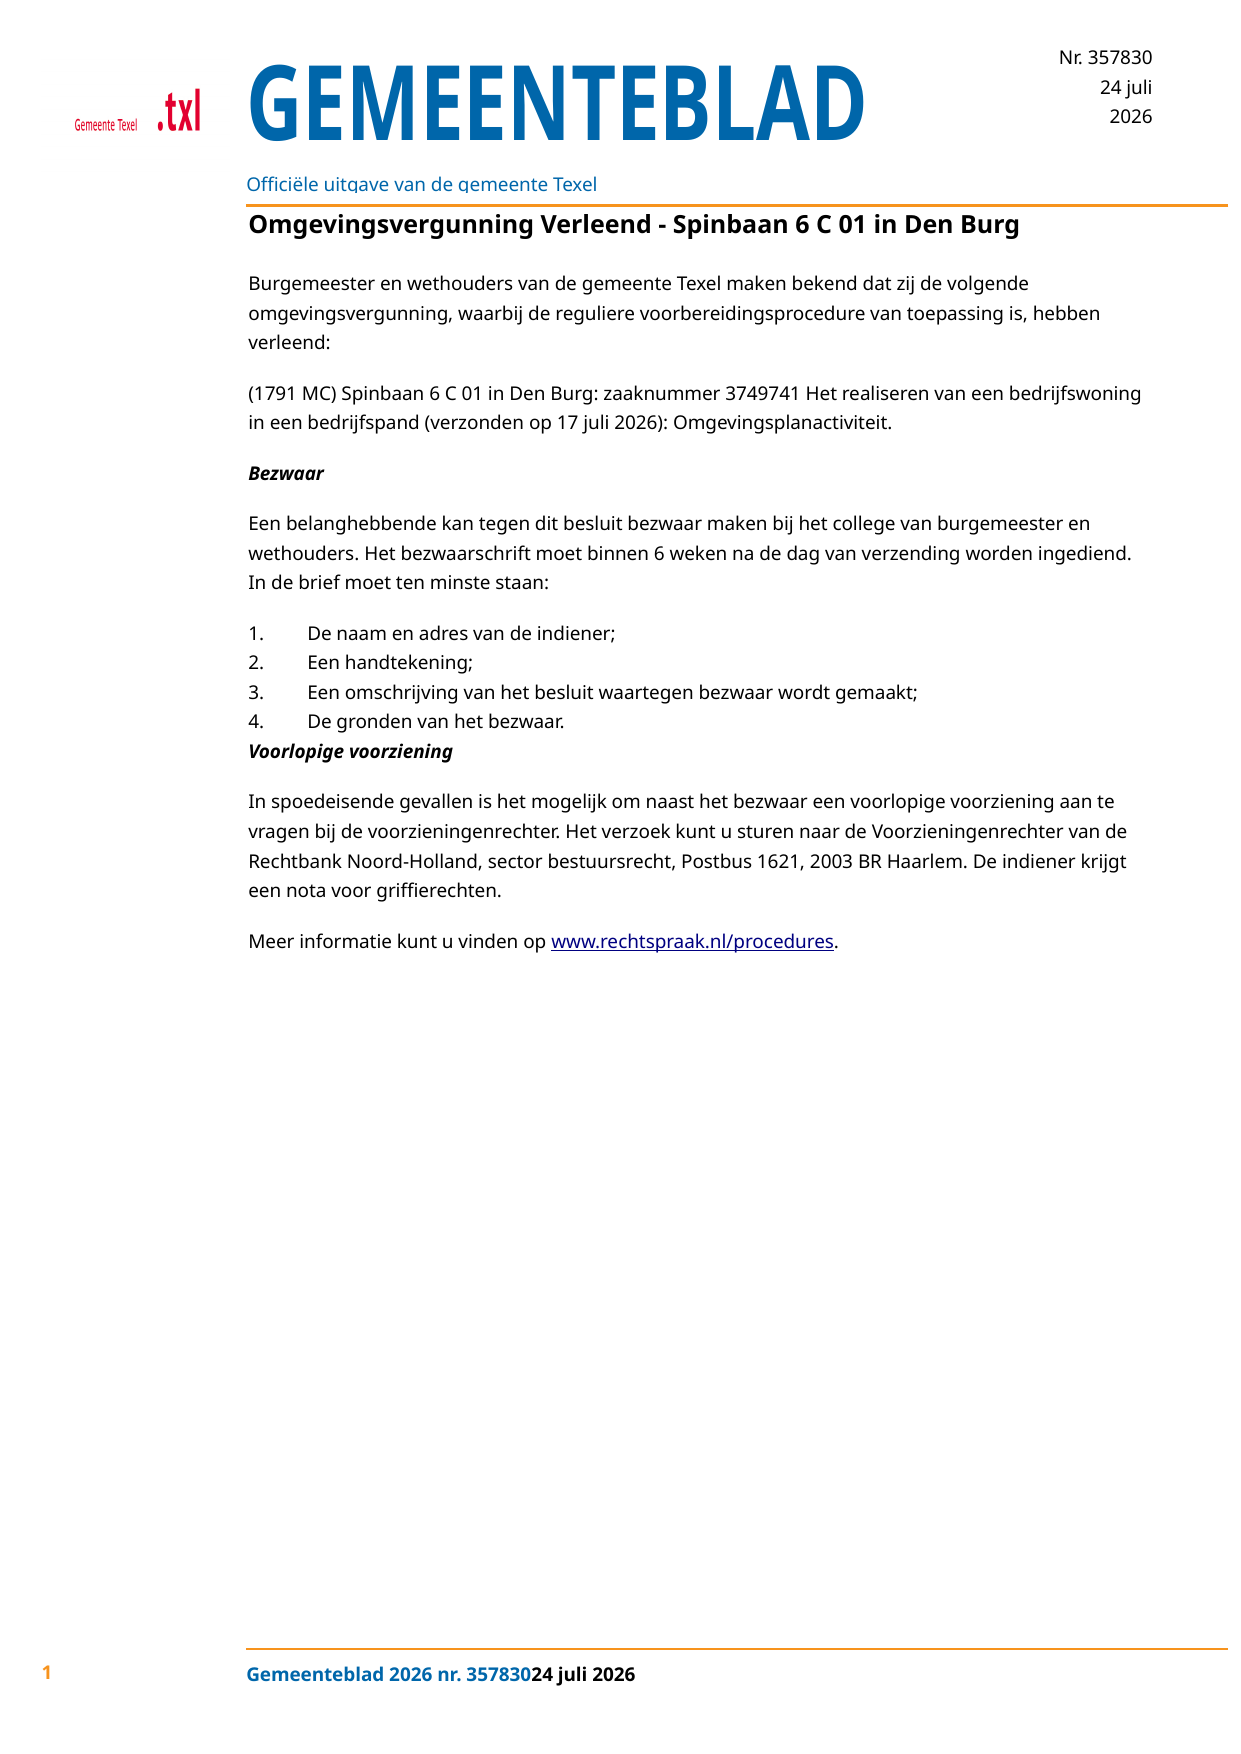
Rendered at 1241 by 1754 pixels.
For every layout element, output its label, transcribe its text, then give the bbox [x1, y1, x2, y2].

text Een belanghebbende kan tegen dit besluit bezwaar maken bij het college van burgemeester en wethouders. Het bezwaarschrift moet binnen 6 weken na de dag van verzending worden ingediend. In de brief moet ten minste staan: [248, 510, 1152, 595]
list De naam en adres van de indiener; [248, 620, 1152, 646]
text Voorlopige voorziening [248, 738, 1152, 764]
text In spoedeisende gevallen is het mogelijk om naast het bezwaar een voorlopige voorziening aan te vragen bij de voorzieningenrechter. Het verzoek kunt u sturen naar de Voorzieningenrechter van de Rechtbank Noord-Holland, sector bestuursrecht, Postbus 1621, 2003 BR Haarlem. De indiener krijgt een nota voor griffierechten. [248, 789, 1152, 903]
text Bezwaar [248, 460, 1152, 486]
text Meer informatie kunt u vinden op www.rechtspraak.nl/procedures. [248, 928, 1152, 953]
picture [41, 47, 231, 172]
list Een handtekening; [248, 649, 1152, 675]
list Een omschrijving van het besluit waartegen bezwaar wordt gemaakt; [248, 679, 1152, 705]
list De gronden van het bezwaar. [248, 709, 1152, 734]
text Burgemeester en wethouders van de gemeente Texel maken bekend dat zij de volgende omgevingsvergunning, waarbij de reguliere voorbereidingsprocedure van toepassing is, hebben verleend: [248, 270, 1152, 355]
text Omgevingsvergunning Verleend - Spinbaan 6 C 01 in Den Burg [248, 207, 1152, 241]
text (1791 MC) Spinbaan 6 C 01 in Den Burg: zaaknummer 3749741 Het realiseren van een bedrijfswoning in een bedrijfspand (verzonden op 17 juli 2026): Omgevingsplanactiviteit. [248, 380, 1152, 435]
